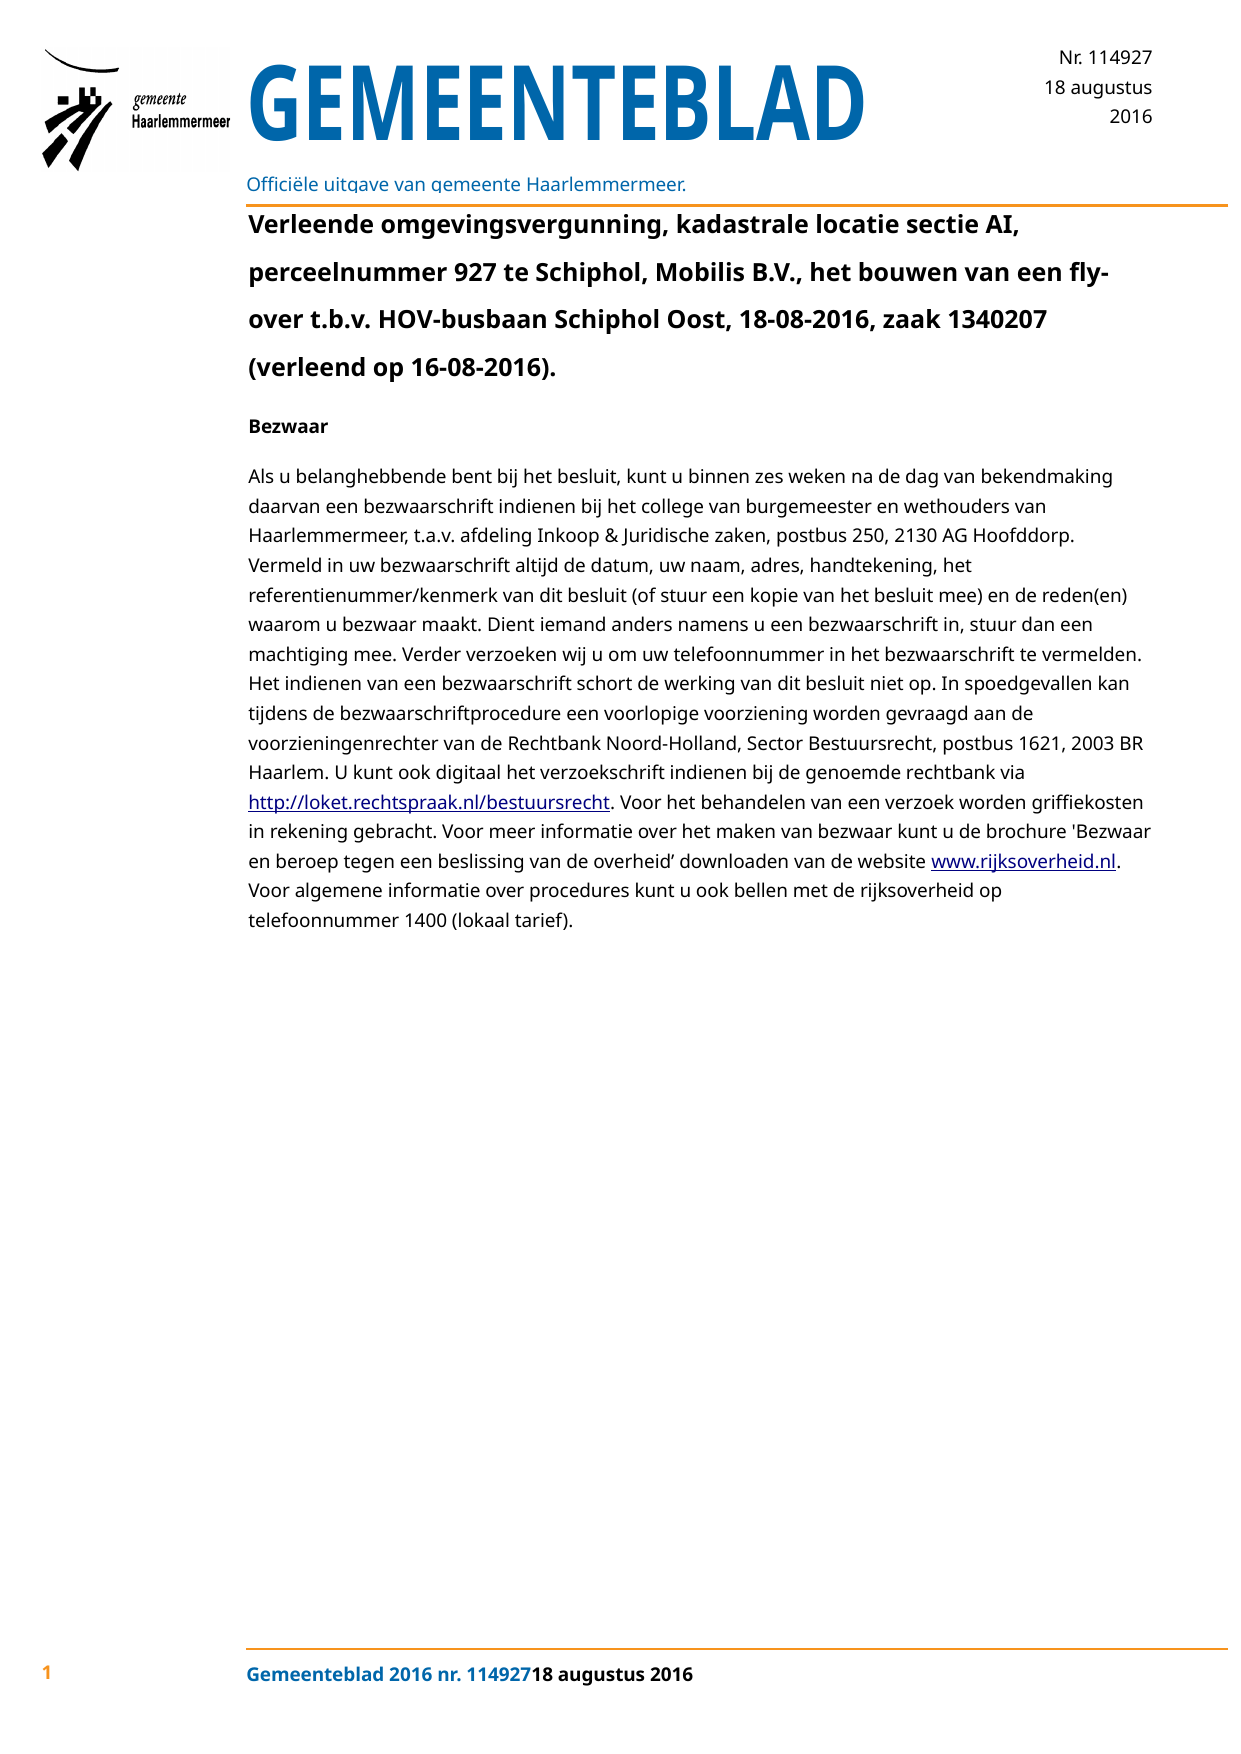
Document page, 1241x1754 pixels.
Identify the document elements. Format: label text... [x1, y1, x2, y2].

picture [41, 47, 231, 172]
text Als u belanghebbende bent bij het besluit, kunt u binnen zes weken na de dag van bekendmaking daarvan een bezwaarschrift indienen bij het college van burgemeester en wethouders van Haarlemmermeer, t.a.v. afdeling Inkoop & Juridische zaken, postbus 250, 2130 AG Hoofddorp. Vermeld in uw bezwaarschrift altijd de datum, uw naam, adres, handtekening, het referentienummer/kenmerk van dit besluit (of stuur een kopie van het besluit mee) en de reden(en) waarom u bezwaar maakt. Dient iemand anders namens u een bezwaarschrift in, stuur dan een machtiging mee. Verder verzoeken wij u om uw telefoonnummer in het bezwaarschrift te vermelden. Het indienen van een bezwaarschrift schort de werking van dit besluit niet op. In spoedgevallen kan tijdens de bezwaarschriftprocedure een voorlopige voorziening worden gevraagd aan de voorzieningenrechter van de Rechtbank Noord-Holland, Sector Bestuursrecht, postbus 1621, 2003 BR Haarlem. U kunt ook digitaal het verzoekschrift indienen bij de genoemde rechtbank via http://loket.rechtspraak.nl/bestuursrecht. Voor het behandelen van een verzoek worden griffiekosten in rekening gebracht. Voor meer informatie over het maken van bezwaar kunt u de brochure 'Bezwaar en beroep tegen een beslissing van de overheid’ downloaden van de website www.rijksoverheid.nl. Voor algemene informatie over procedures kunt u ook bellen met de rijksoverheid op telefoonnummer 1400 (lokaal tarief). [248, 463, 1152, 933]
text Verleende omgevingsvergunning, kadastrale locatie sectie AI, perceelnummer 927 te Schiphol, Mobilis B.V., het bouwen van een fly-over t.b.v. HOV-busbaan Schiphol Oost, 18-08-2016, zaak 1340207 (verleend op 16-08-2016). [248, 207, 1152, 384]
text Bezwaar [248, 413, 1152, 439]
